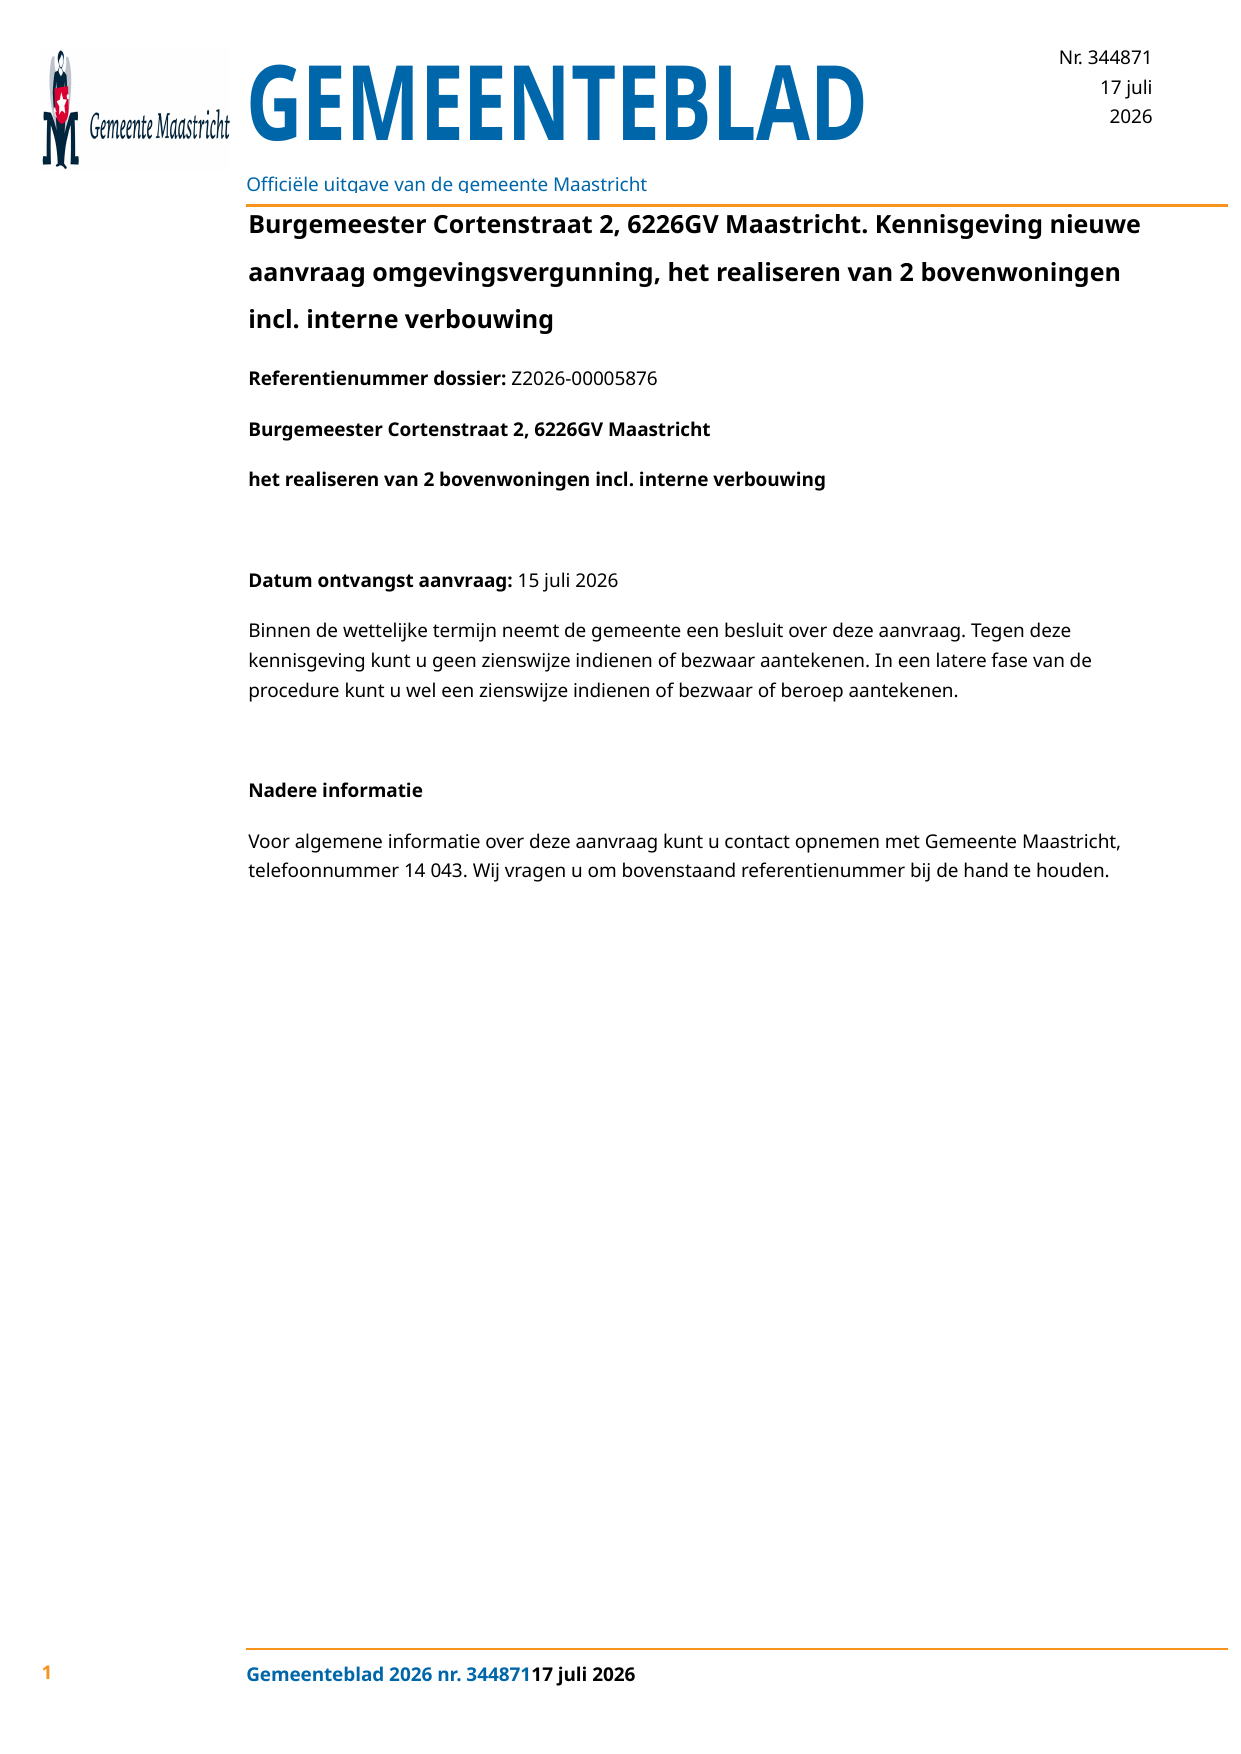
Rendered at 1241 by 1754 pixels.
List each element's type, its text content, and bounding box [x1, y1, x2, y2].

text Burgemeester Cortenstraat 2, 6226GV Maastricht. Kennisgeving nieuwe aanvraag omgevingsvergunning, het realiseren van 2 bovenwoningen incl. interne verbouwing [248, 207, 1152, 336]
text Datum ontvangst aanvraag: 15 juli 2026 [248, 567, 1152, 593]
text Referentienummer dossier: Z2026-00005876 [248, 366, 1152, 391]
text Voor algemene informatie over deze aanvraag kunt u contact opnemen met Gemeente Maastricht, telefoonnummer 14 043. Wij vragen u om bovenstaand referentienummer bij de hand te houden. [248, 828, 1152, 883]
text het realiseren van 2 bovenwoningen incl. interne verbouwing [248, 466, 1152, 492]
text Nadere informatie [248, 778, 1152, 803]
text Burgemeester Cortenstraat 2, 6226GV Maastricht [248, 416, 1152, 442]
picture [41, 47, 231, 172]
text Binnen de wettelijke termijn neemt de gemeente een besluit over deze aanvraag. Tegen deze kennisgeving kunt u geen zienswijze indienen of bezwaar aantekenen. In een latere fase van de procedure kunt u wel een zienswijze indienen of bezwaar of beroep aantekenen. [248, 618, 1152, 702]
